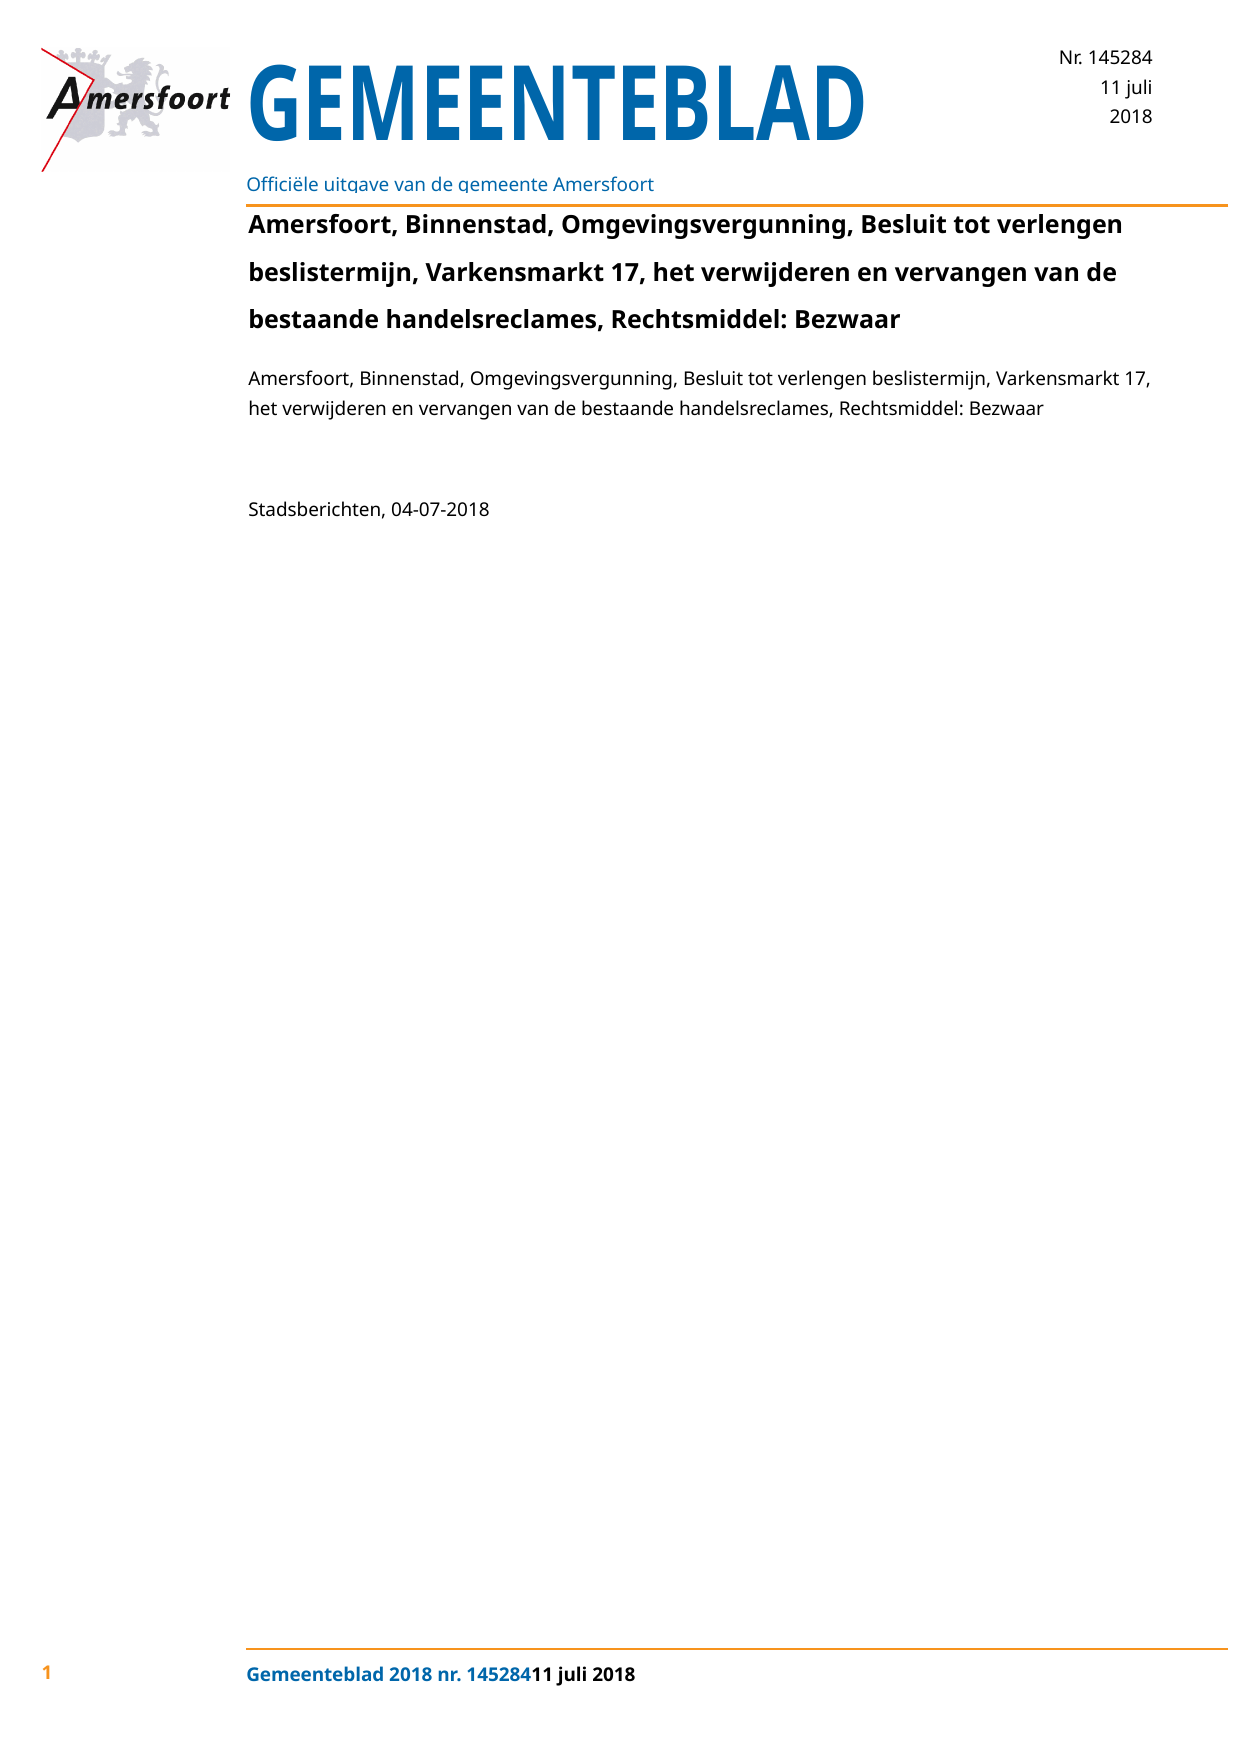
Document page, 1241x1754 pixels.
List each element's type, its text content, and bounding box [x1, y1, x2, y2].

picture [41, 47, 231, 172]
text Stadsberichten, 04-07-2018 [248, 496, 1152, 522]
text Amersfoort, Binnenstad, Omgevingsvergunning, Besluit tot verlengen beslistermijn, Varkensmarkt 17, het verwijderen en vervangen van de bestaande handelsreclames, Rechtsmiddel: Bezwaar [248, 366, 1152, 421]
text Amersfoort, Binnenstad, Omgevingsvergunning, Besluit tot verlengen beslistermijn, Varkensmarkt 17, het verwijderen en vervangen van de bestaande handelsreclames, Rechtsmiddel: Bezwaar [248, 207, 1152, 336]
